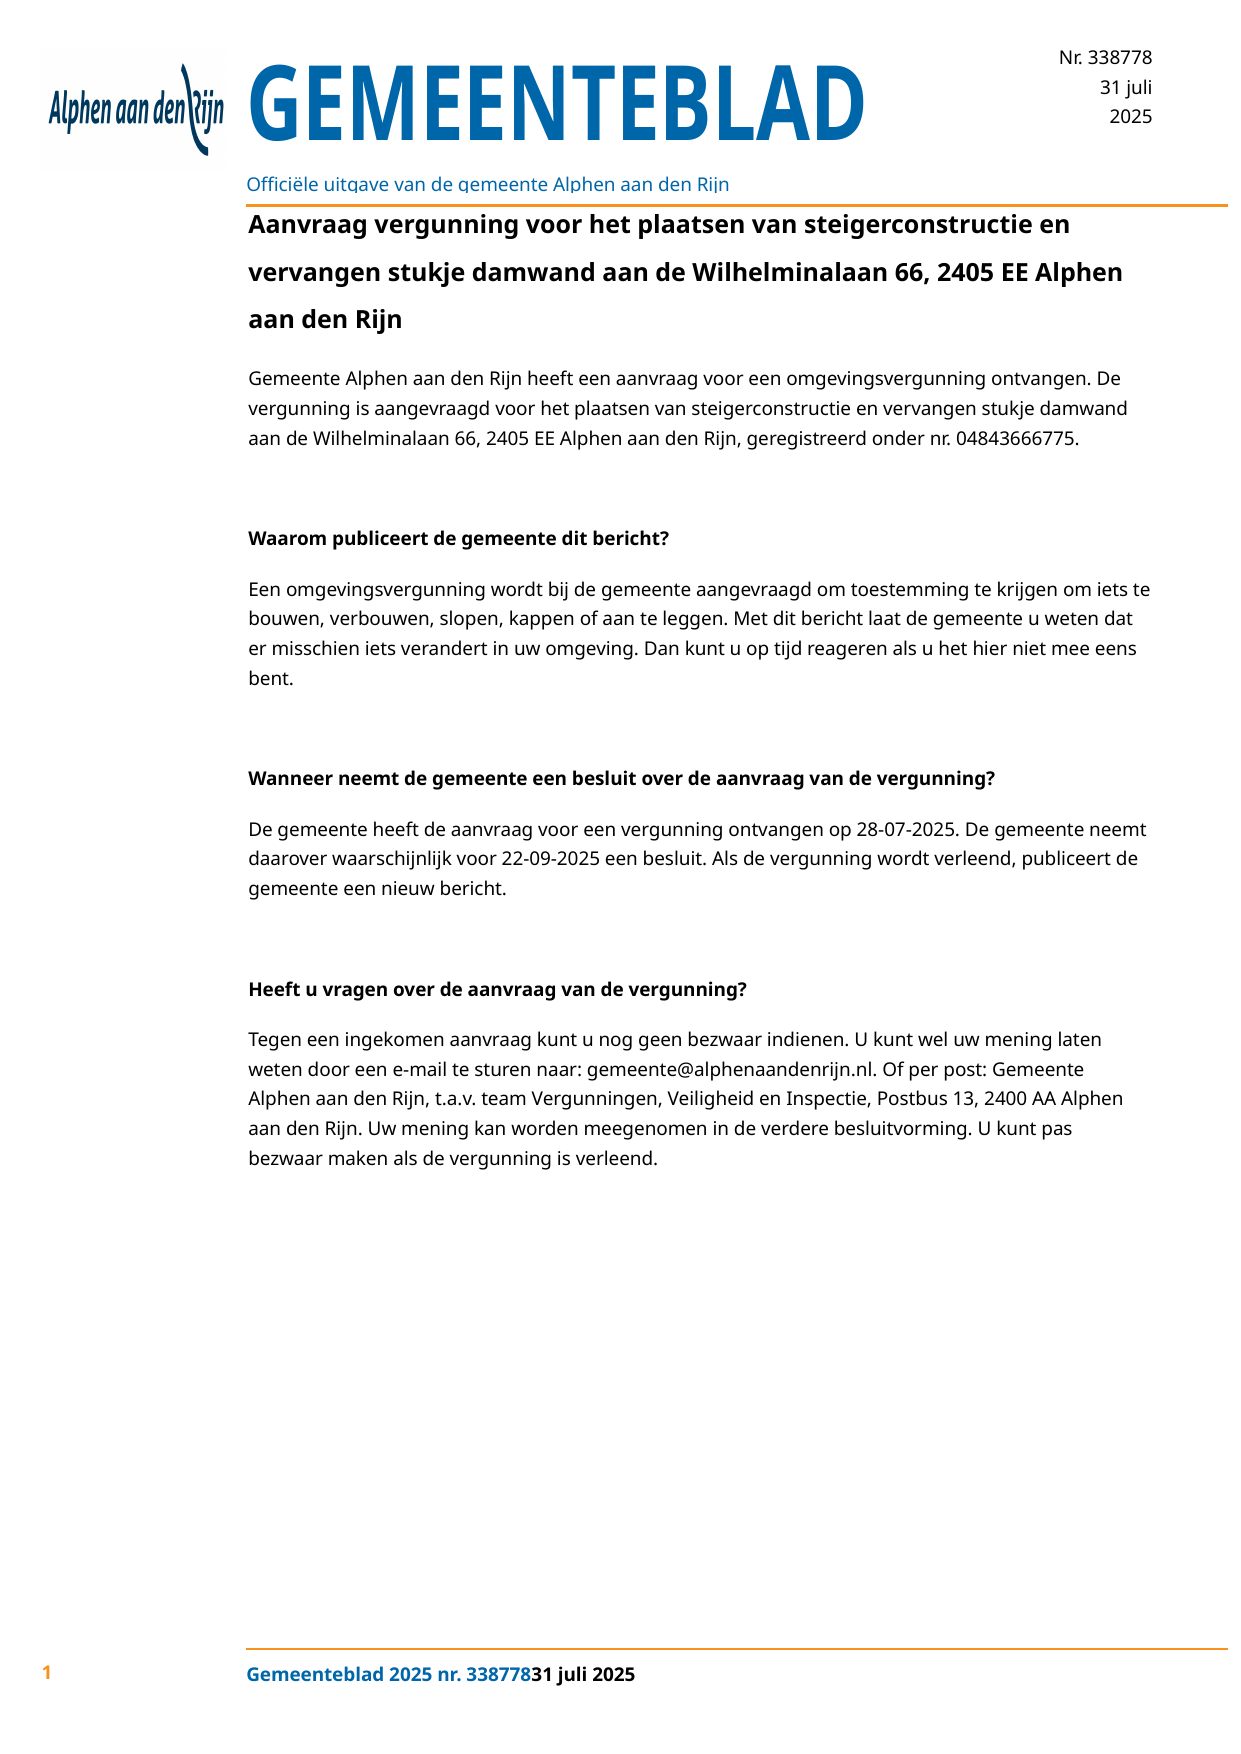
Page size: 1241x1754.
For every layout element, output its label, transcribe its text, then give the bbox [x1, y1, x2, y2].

text Heeft u vragen over de aanvraag van de vergunning? [248, 976, 1152, 1002]
text Waarom publiceert de gemeente dit bericht? [248, 526, 1152, 551]
text Gemeente Alphen aan den Rijn heeft een aanvraag voor een omgevingsvergunning ontvangen. De vergunning is aangevraagd voor het plaatsen van steigerconstructie en vervangen stukje damwand aan de Wilhelminalaan 66, 2405 EE Alphen aan den Rijn, geregistreerd onder nr. 04843666775. [248, 366, 1152, 450]
text Tegen een ingekomen aanvraag kunt u nog geen bezwaar indienen. U kunt wel uw mening laten weten door een e-mail te sturen naar: gemeente@alphenaandenrijn.nl. Of per post: Gemeente Alphen aan den Rijn, t.a.v. team Vergunningen, Veiligheid en Inspectie, Postbus 13, 2400 AA Alphen aan den Rijn. Uw mening kan worden meegenomen in de verdere besluitvorming. U kunt pas bezwaar maken als de vergunning is verleend. [248, 1026, 1152, 1170]
text Aanvraag vergunning voor het plaatsen van steigerconstructie en vervangen stukje damwand aan de Wilhelminalaan 66, 2405 EE Alphen aan den Rijn [248, 207, 1152, 336]
text Een omgevingsvergunning wordt bij de gemeente aangevraagd om toestemming te krijgen om iets te bouwen, verbouwen, slopen, kappen of aan te leggen. Met dit bericht laat de gemeente u weten dat er misschien iets verandert in uw omgeving. Dan kunt u op tijd reageren als u het hier niet mee eens bent. [248, 576, 1152, 690]
text Wanneer neemt de gemeente een besluit over de aanvraag van de vergunning? [248, 766, 1152, 791]
picture [41, 47, 231, 172]
text De gemeente heeft de aanvraag voor een vergunning ontvangen op 28-07-2025. De gemeente neemt daarover waarschijnlijk voor 22-09-2025 een besluit. Als de vergunning wordt verleend, publiceert de gemeente een nieuw bericht. [248, 816, 1152, 901]
